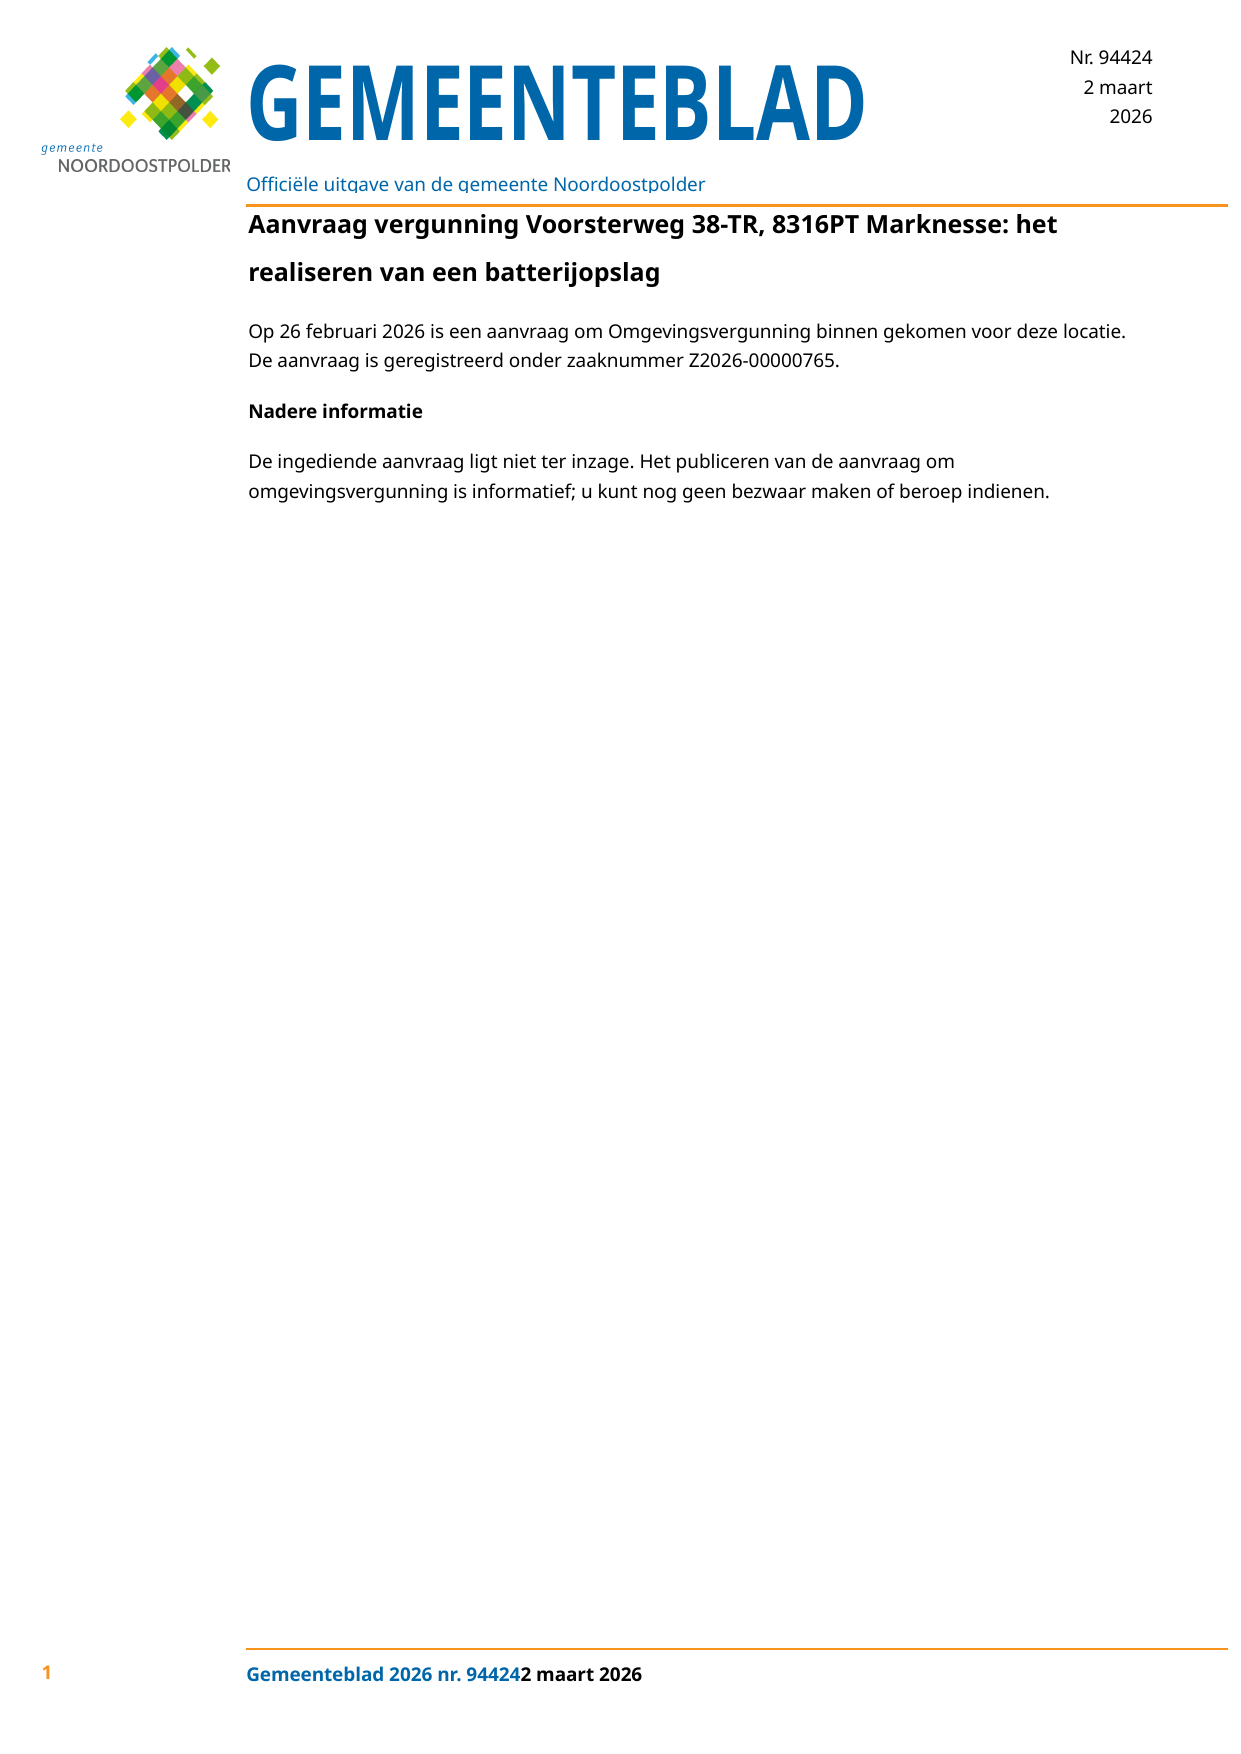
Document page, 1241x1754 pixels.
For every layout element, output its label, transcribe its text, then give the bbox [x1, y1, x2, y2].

picture [41, 47, 231, 172]
text Aanvraag vergunning Voorsterweg 38-TR, 8316PT Marknesse: het realiseren van een batterijopslag [248, 207, 1152, 288]
text De ingediende aanvraag ligt niet ter inzage. Het publiceren van de aanvraag om omgevingsvergunning is informatief; u kunt nog geen bezwaar maken of beroep indienen. [248, 448, 1152, 504]
text Op 26 februari 2026 is een aanvraag om Omgevingsvergunning binnen gekomen voor deze locatie. De aanvraag is geregistreerd onder zaaknummer Z2026-00000765. [248, 318, 1152, 373]
text Nadere informatie [248, 398, 1152, 424]
